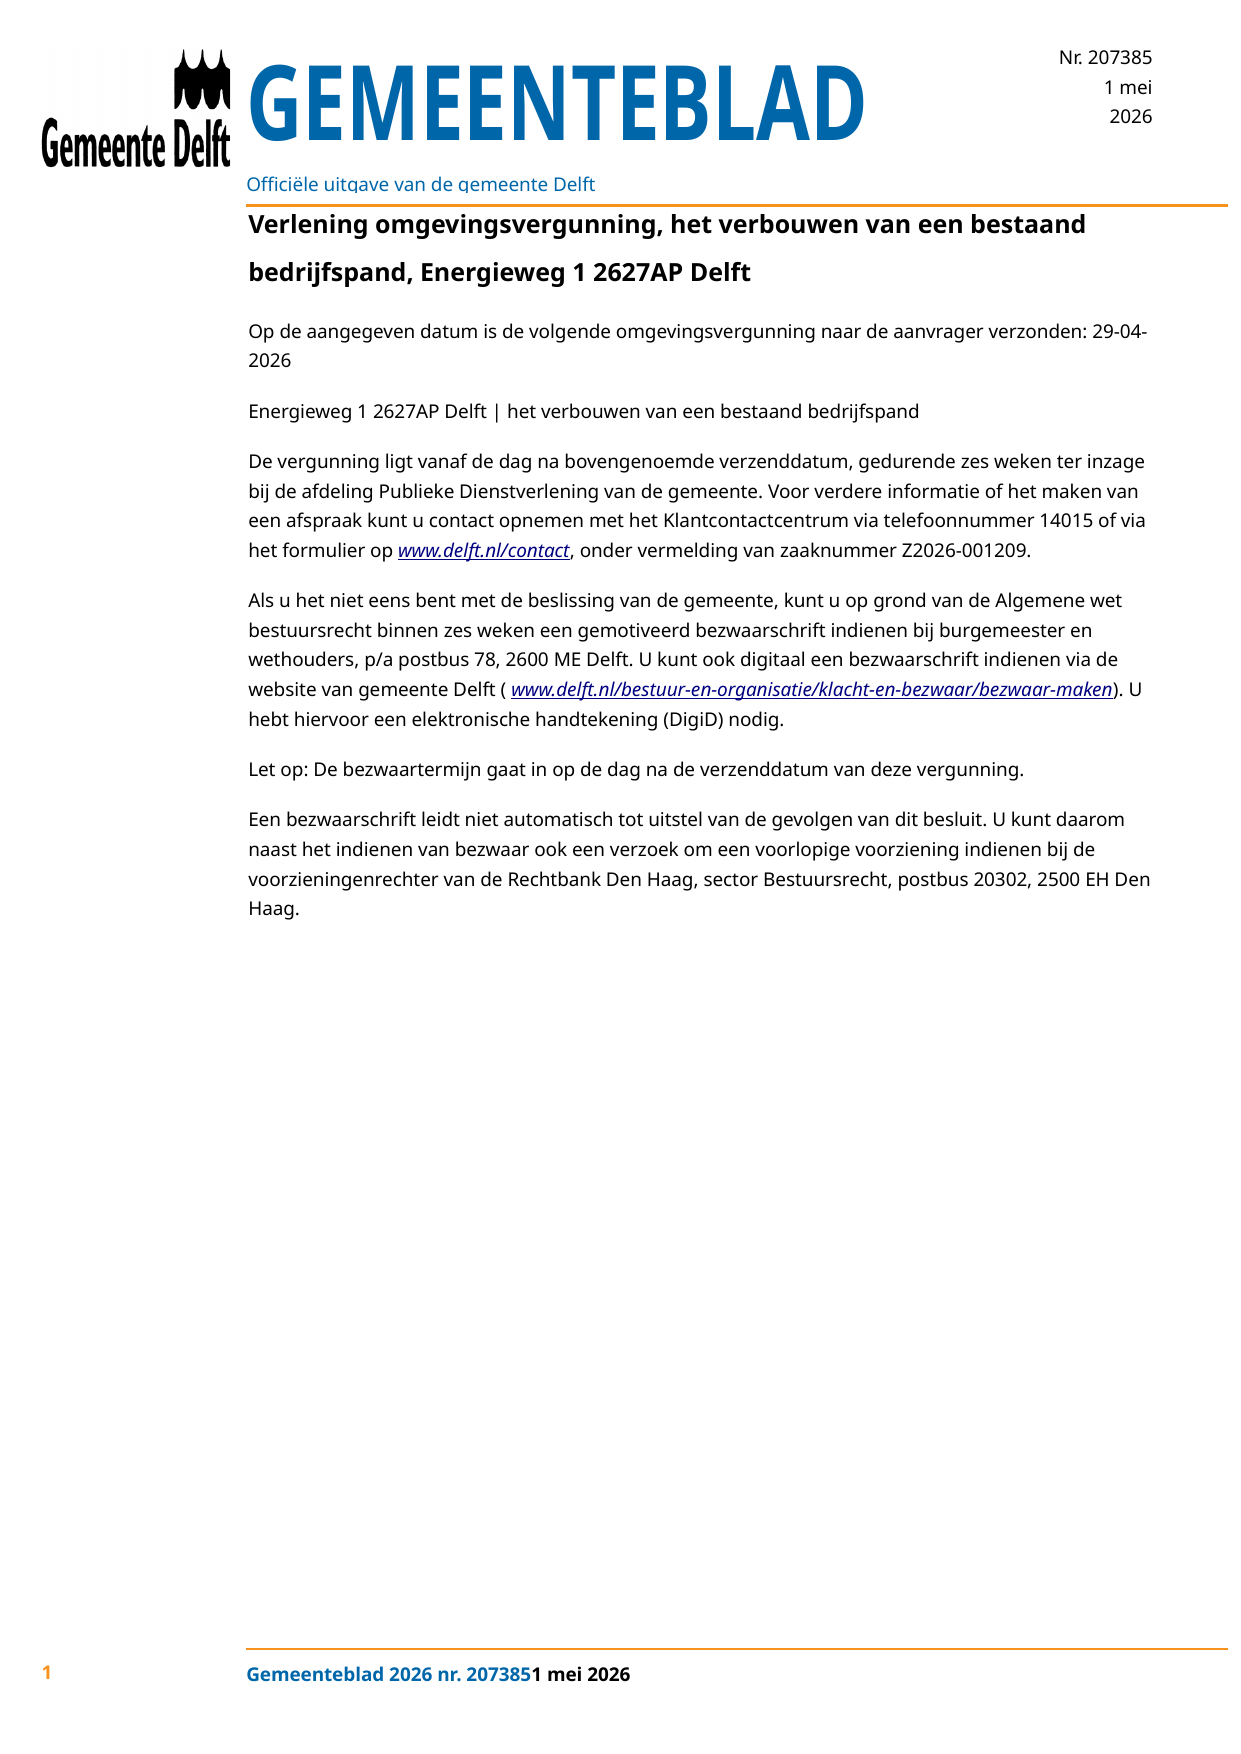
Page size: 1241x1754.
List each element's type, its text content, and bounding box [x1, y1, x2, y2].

text Als u het niet eens bent met de beslissing van de gemeente, kunt u op grond van de Algemene wet bestuursrecht binnen zes weken een gemotiveerd bezwaarschrift indienen bij burgemeester en wethouders, p/a postbus 78, 2600 ME Delft. U kunt ook digitaal een bezwaarschrift indienen via de website van gemeente Delft ( www.delft.nl/bestuur-en-organisatie/klacht-en-bezwaar/bezwaar-maken). U hebt hiervoor een elektronische handtekening (DigiD) nodig. [248, 587, 1152, 732]
text Verlening omgevingsvergunning, het verbouwen van een bestaand bedrijfspand, Energieweg 1 2627AP Delft [248, 207, 1152, 288]
text De vergunning ligt vanaf de dag na bovengenoemde verzenddatum, gedurende zes weken ter inzage bij de afdeling Publieke Dienstverlening van de gemeente. Voor verdere informatie of het maken van een afspraak kunt u contact opnemen met het Klantcontactcentrum via telefoonnummer 14015 of via het formulier op www.delft.nl/contact, onder vermelding van zaaknummer Z2026-001209. [248, 448, 1152, 563]
text Op de aangegeven datum is de volgende omgevingsvergunning naar de aanvrager verzonden: 29-04-2026 [248, 318, 1152, 373]
text Let op: De bezwaartermijn gaat in op de dag na de verzenddatum van deze vergunning. [248, 756, 1152, 782]
text Energieweg 1 2627AP Delft | het verbouwen van een bestaand bedrijfspand [248, 398, 1152, 424]
picture [41, 47, 231, 172]
text Een bezwaarschrift leidt niet automatisch tot uitstel van de gevolgen van dit besluit. U kunt daarom naast het indienen van bezwaar ook een verzoek om een voorlopige voorziening indienen bij de voorzieningenrechter van de Rechtbank Den Haag, sector Bestuursrecht, postbus 20302, 2500 EH Den Haag. [248, 807, 1152, 921]
